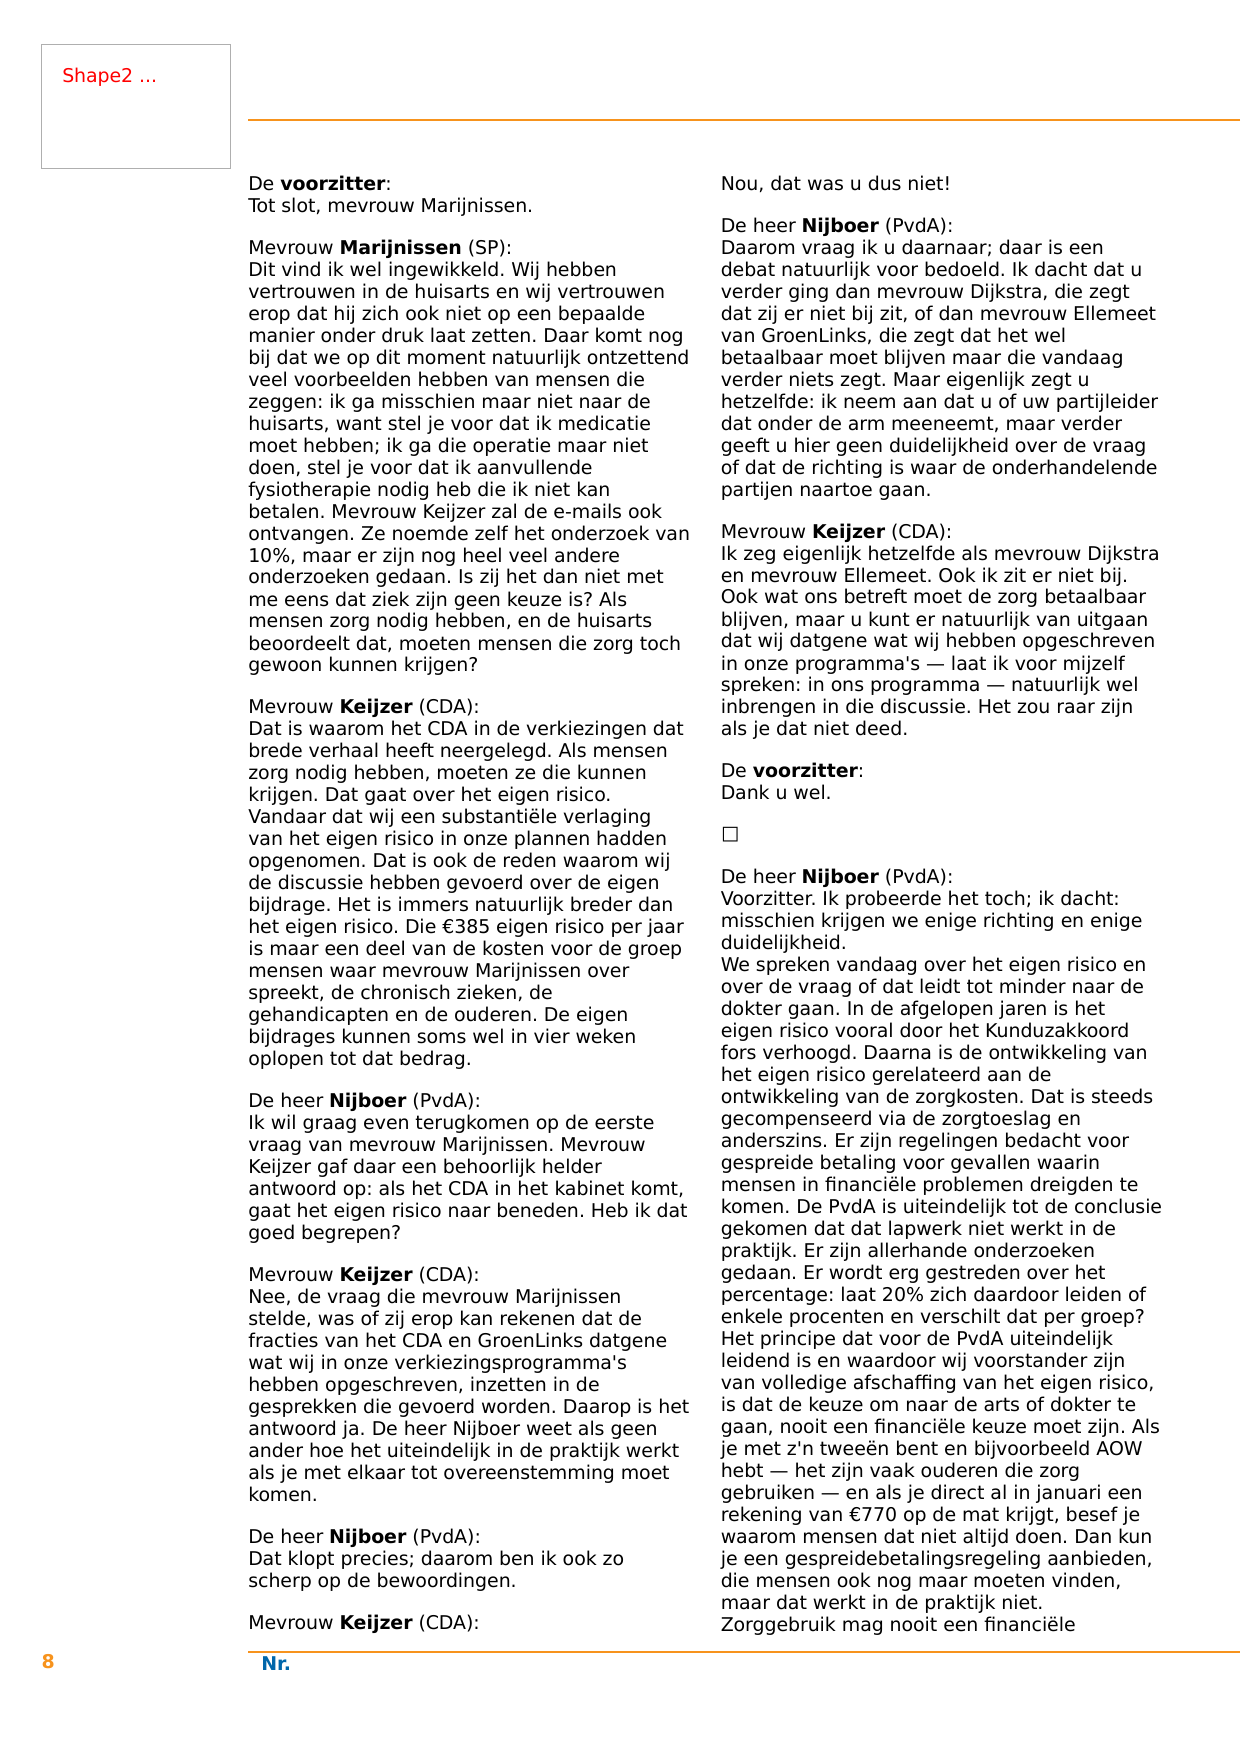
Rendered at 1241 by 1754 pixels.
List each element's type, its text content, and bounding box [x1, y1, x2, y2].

text Nee, de vraag die mevrouw Marijnissen stelde, was of zij erop kan rekenen dat de fracties van het CDA en GroenLinks datgene wat wij in onze verkiezingsprogramma's hebben opgeschreven, inzetten in de gesprekken die gevoerd worden. Daarop is het antwoord ja. De heer Nijboer weet als geen ander hoe het uiteindelijk in de praktijk werkt als je met elkaar tot overeenstemming moet komen. [248, 1286, 691, 1506]
text Ik zeg eigenlijk hetzelfde als mevrouw Dijkstra en mevrouw Ellemeet. Ook ik zit er niet bij. Ook wat ons betreft moet de zorg betaalbaar blijven, maar u kunt er natuurlijk van uitgaan dat wij datgene wat wij hebben opgeschreven in onze programma's — laat ik voor mijzelf spreken: in ons programma — natuurlijk wel inbrengen in die discussie. Het zou raar zijn als je dat niet deed. [721, 542, 1163, 740]
text Ik wil graag even terugkomen op de eerste vraag van mevrouw Marijnissen. Mevrouw Keijzer gaf daar een behoorlijk helder antwoord op: als het CDA in het kabinet komt, gaat het eigen risico naar beneden. Heb ik dat goed begrepen? [248, 1112, 691, 1244]
text Dat klopt precies; daarom ben ik ook zo scherp op de bewoordingen. [248, 1548, 691, 1592]
text De voorzitter: [721, 760, 1163, 782]
text We spreken vandaag over het eigen risico en over de vraag of dat leidt tot minder naar de dokter gaan. In de afgelopen jaren is het eigen risico vooral door het Kunduzakkoord fors verhoogd. Daarna is de ontwikkeling van het eigen risico gerelateerd aan de ontwikkeling van de zorgkosten. Dat is steeds gecompenseerd via de zorgtoeslag en anderszins. Er zijn regelingen bedacht voor gespreide betaling voor gevallen waarin mensen in financiële problemen dreigden te komen. De PvdA is uiteindelijk tot de conclusie gekomen dat dat lapwerk niet werkt in de praktijk. Er zijn allerhande onderzoeken gedaan. Er wordt erg gestreden over het percentage: laat 20% zich daardoor leiden of enkele procenten en verschilt dat per groep? Het principe dat voor de PvdA uiteindelijk leidend is en waardoor wij voorstander zijn van volledige afschaffing van het eigen risico, is dat de keuze om naar de arts of dokter te gaan, nooit een financiële keuze moet zijn. Als je met z'n tweeën bent en bijvoorbeeld AOW hebt — het zijn vaak ouderen die zorg gebruiken — en als je direct al in januari een rekening van €770 op de mat krijgt, besef je waarom mensen dat niet altijd doen. Dan kun je een gespreidebetalingsregeling aanbieden, die mensen ook nog maar moeten vinden, maar dat werkt in de praktijk niet. Zorggebruik mag nooit een financiële [721, 954, 1163, 1636]
text Voorzitter. Ik probeerde het toch; ik dacht: misschien krijgen we enige richting en enige duidelijkheid. [721, 888, 1163, 954]
text Nou, dat was u dus niet! [721, 173, 1163, 195]
text Tot slot, mevrouw Marijnissen. [248, 195, 691, 217]
text Daarom vraag ik u daarnaar; daar is een debat natuurlijk voor bedoeld. Ik dacht dat u verder ging dan mevrouw Dijkstra, die zegt dat zij er niet bij zit, of dan mevrouw Ellemeet van GroenLinks, die zegt dat het wel betaalbaar moet blijven maar die vandaag verder niets zegt. Maar eigenlijk zegt u hetzelfde: ik neem aan dat u of uw partijleider dat onder de arm meeneemt, maar verder geeft u hier geen duidelijkheid over de vraag of dat de richting is waar de onderhandelende partijen naartoe gaan. [721, 237, 1163, 501]
text Mevrouw Marijnissen (SP): [248, 237, 691, 259]
text Mevrouw Keijzer (CDA): [721, 521, 1163, 542]
text Mevrouw Keijzer (CDA): [248, 696, 691, 718]
text Dat is waarom het CDA in de verkiezingen dat brede verhaal heeft neergelegd. Als mensen zorg nodig hebben, moeten ze die kunnen krijgen. Dat gaat over het eigen risico. Vandaar dat wij een substantiële verlaging van het eigen risico in onze plannen hadden opgenomen. Dat is ook de reden waarom wij de discussie hebben gevoerd over de eigen bijdrage. Het is immers natuurlijk breder dan het eigen risico. Die €385 eigen risico per jaar is maar een deel van de kosten voor de groep mensen waar mevrouw Marijnissen over spreekt, de chronisch zieken, de gehandicapten en de ouderen. De eigen bijdrages kunnen soms wel in vier weken oplopen tot dat bedrag. [248, 718, 691, 1070]
text Mevrouw Keijzer (CDA): [248, 1612, 691, 1633]
text Dank u wel. [721, 782, 1163, 804]
text De heer Nijboer (PvdA): [721, 866, 1163, 888]
text De heer Nijboer (PvdA): [721, 215, 1163, 237]
text De heer Nijboer (PvdA): [248, 1090, 691, 1112]
text Mevrouw Keijzer (CDA): [248, 1264, 691, 1286]
text De heer Nijboer (PvdA): [248, 1526, 691, 1548]
text De voorzitter: [248, 173, 691, 195]
text Dit vind ik wel ingewikkeld. Wij hebben vertrouwen in de huisarts en wij vertrouwen erop dat hij zich ook niet op een bepaalde manier onder druk laat zetten. Daar komt nog bij dat we op dit moment natuurlijk ontzettend veel voorbeelden hebben van mensen die zeggen: ik ga misschien maar niet naar de huisarts, want stel je voor dat ik medicatie moet hebben; ik ga die operatie maar niet doen, stel je voor dat ik aanvullende fysiotherapie nodig heb die ik niet kan betalen. Mevrouw Keijzer zal de e-mails ook ontvangen. Ze noemde zelf het onderzoek van 10%, maar er zijn nog heel veel andere onderzoeken gedaan. Is zij het dan niet met me eens dat ziek zijn geen keuze is? Als mensen zorg nodig hebben, en de huisarts beoordeelt dat, moeten mensen die zorg toch gewoon kunnen krijgen? [248, 259, 691, 676]
text ⬜ [721, 824, 1163, 846]
